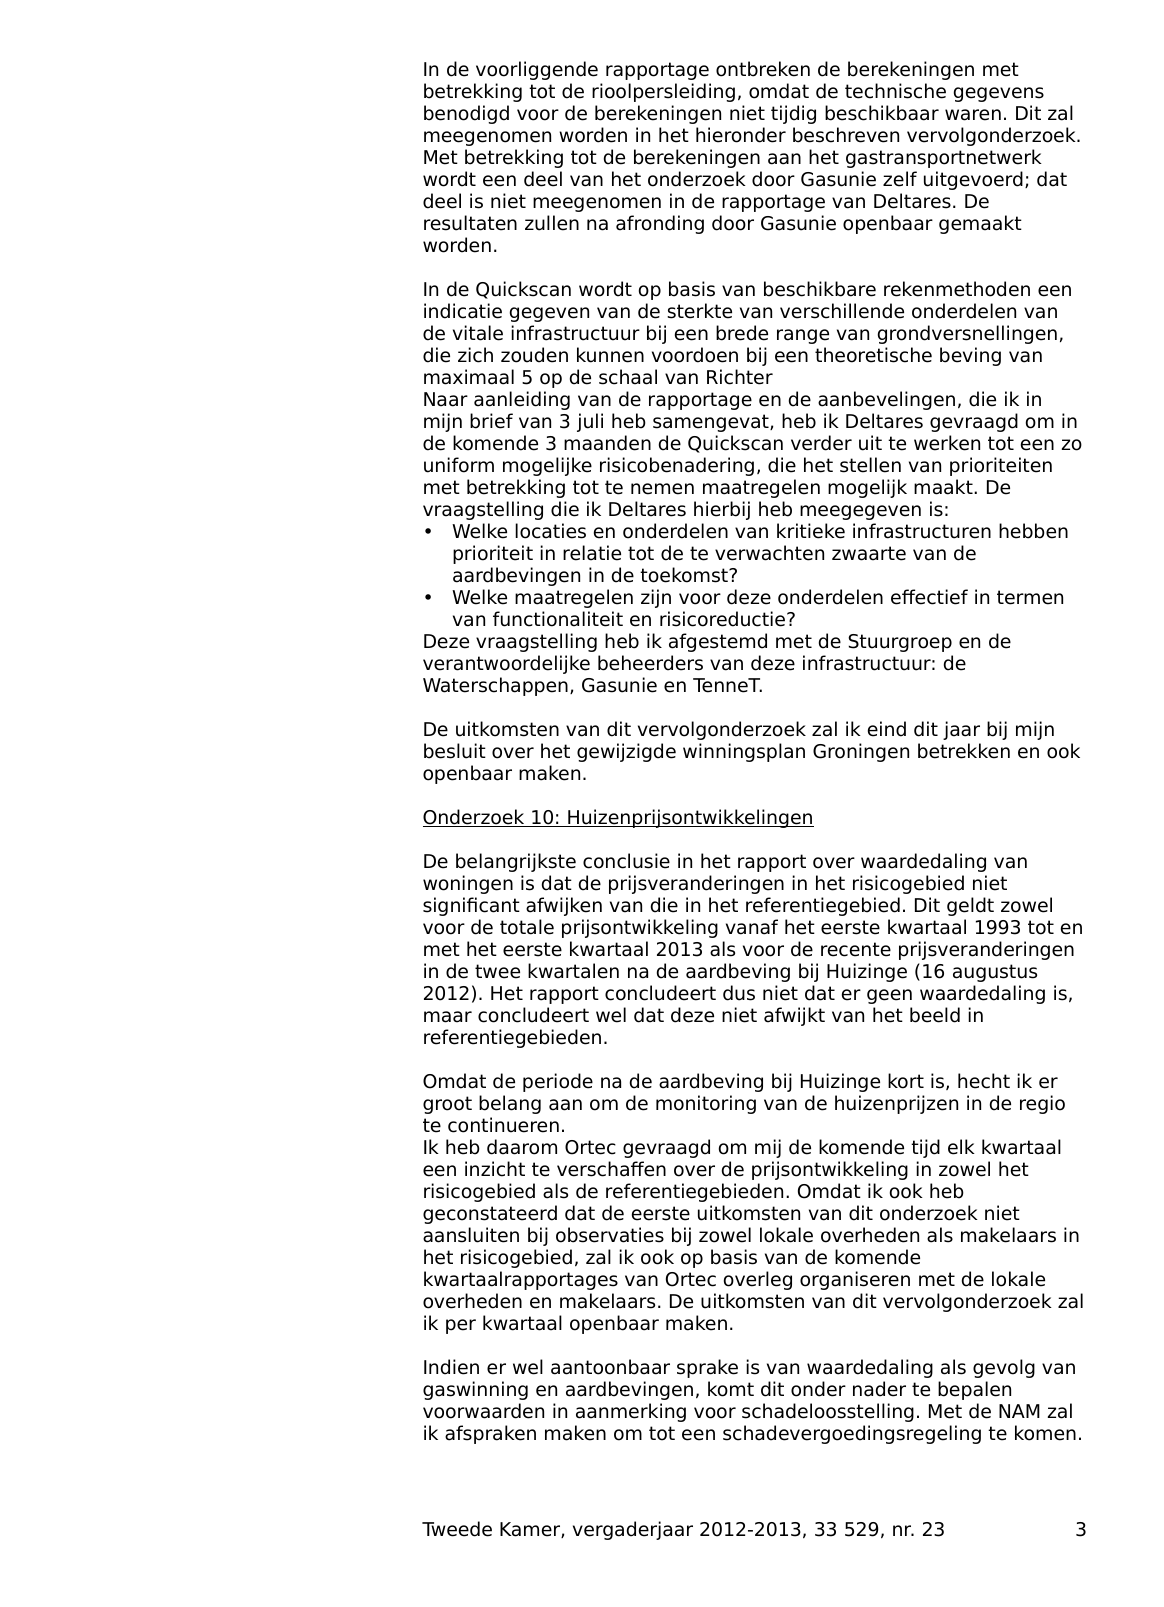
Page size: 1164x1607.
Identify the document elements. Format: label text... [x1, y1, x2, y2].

text De belangrijkste conclusie in het rapport over waardedaling van woningen is dat de prijsveranderingen in het risicogebied niet significant afwijken van die in het referentiegebied. Dit geldt zowel voor de totale prijsontwikkeling vanaf het eerste kwartaal 1993 tot en met het eerste kwartaal 2013 als voor de recente prijsveranderingen in de twee kwartalen na de aardbeving bij Huizinge (16 augustus 2012). Het rapport concludeert dus niet dat er geen waardedaling is, maar concludeert wel dat deze niet afwijkt van het beeld in referentiegebieden. [422, 851, 1087, 1049]
text Ik heb daarom Ortec gevraagd om mij de komende tijd elk kwartaal een inzicht te verschaffen over de prijsontwikkeling in zowel het risicogebied als de referentiegebieden. Omdat ik ook heb geconstateerd dat de eerste uitkomsten van dit onderzoek niet aansluiten bij observaties bij zowel lokale overheden als makelaars in het risicogebied, zal ik ook op basis van de komende kwartaalrapportages van Ortec overleg organiseren met de lokale overheden en makelaars. De uitkomsten van dit vervolgonderzoek zal ik per kwartaal openbaar maken. [422, 1137, 1087, 1335]
text Indien er wel aantoonbaar sprake is van waardedaling als gevolg van gaswinning en aardbevingen, komt dit onder nader te bepalen voorwaarden in aanmerking voor schadeloosstelling. Met de NAM zal ik afspraken maken om tot een schadevergoedingsregeling te komen. [422, 1357, 1087, 1445]
text Naar aanleiding van de rapportage en de aanbevelingen, die ik in mijn brief van 3 juli heb samengevat, heb ik Deltares gevraagd om in de komende 3 maanden de Quickscan verder uit te werken tot een zo uniform mogelijke risicobenadering, die het stellen van prioriteiten met betrekking tot te nemen maatregelen mogelijk maakt. De vraagstelling die ik Deltares hierbij heb meegegeven is: [422, 389, 1087, 521]
text In de Quickscan wordt op basis van beschikbare rekenmethoden een indicatie gegeven van de sterkte van verschillende onderdelen van de vitale infrastructuur bij een brede range van grondversnellingen, die zich zouden kunnen voordoen bij een theoretische beving van maximaal 5 op de schaal van Richter [422, 279, 1087, 389]
subtitle Onderzoek 10: Huizenprijsontwikkelingen [422, 807, 1087, 829]
text In de voorliggende rapportage ontbreken de berekeningen met betrekking tot de rioolpersleiding, omdat de technische gegevens benodigd voor de berekeningen niet tijdig beschikbaar waren. Dit zal meegenomen worden in het hieronder beschreven vervolgonderzoek. Met betrekking tot de berekeningen aan het gastransportnetwerk wordt een deel van het onderzoek door Gasunie zelf uitgevoerd; dat deel is niet meegenomen in de rapportage van Deltares. De resultaten zullen na afronding door Gasunie openbaar gemaakt worden. [422, 59, 1087, 257]
text Deze vraagstelling heb ik afgestemd met de Stuurgroep en de verantwoordelijke beheerders van deze infrastructuur: de Waterschappen, Gasunie en TenneT. [422, 631, 1087, 697]
text • Welke maatregelen zijn voor deze onderdelen effectief in termen van functionaliteit en risicoreductie? [422, 587, 1087, 631]
text Omdat de periode na de aardbeving bij Huizinge kort is, hecht ik er groot belang aan om de monitoring van de huizenprijzen in de regio te continueren. [422, 1071, 1087, 1137]
text De uitkomsten van dit vervolgonderzoek zal ik eind dit jaar bij mijn besluit over het gewijzigde winningsplan Groningen betrekken en ook openbaar maken. [422, 719, 1087, 785]
text • Welke locaties en onderdelen van kritieke infrastructuren hebben prioriteit in relatie tot de te verwachten zwaarte van de aardbevingen in de toekomst? [422, 521, 1087, 587]
